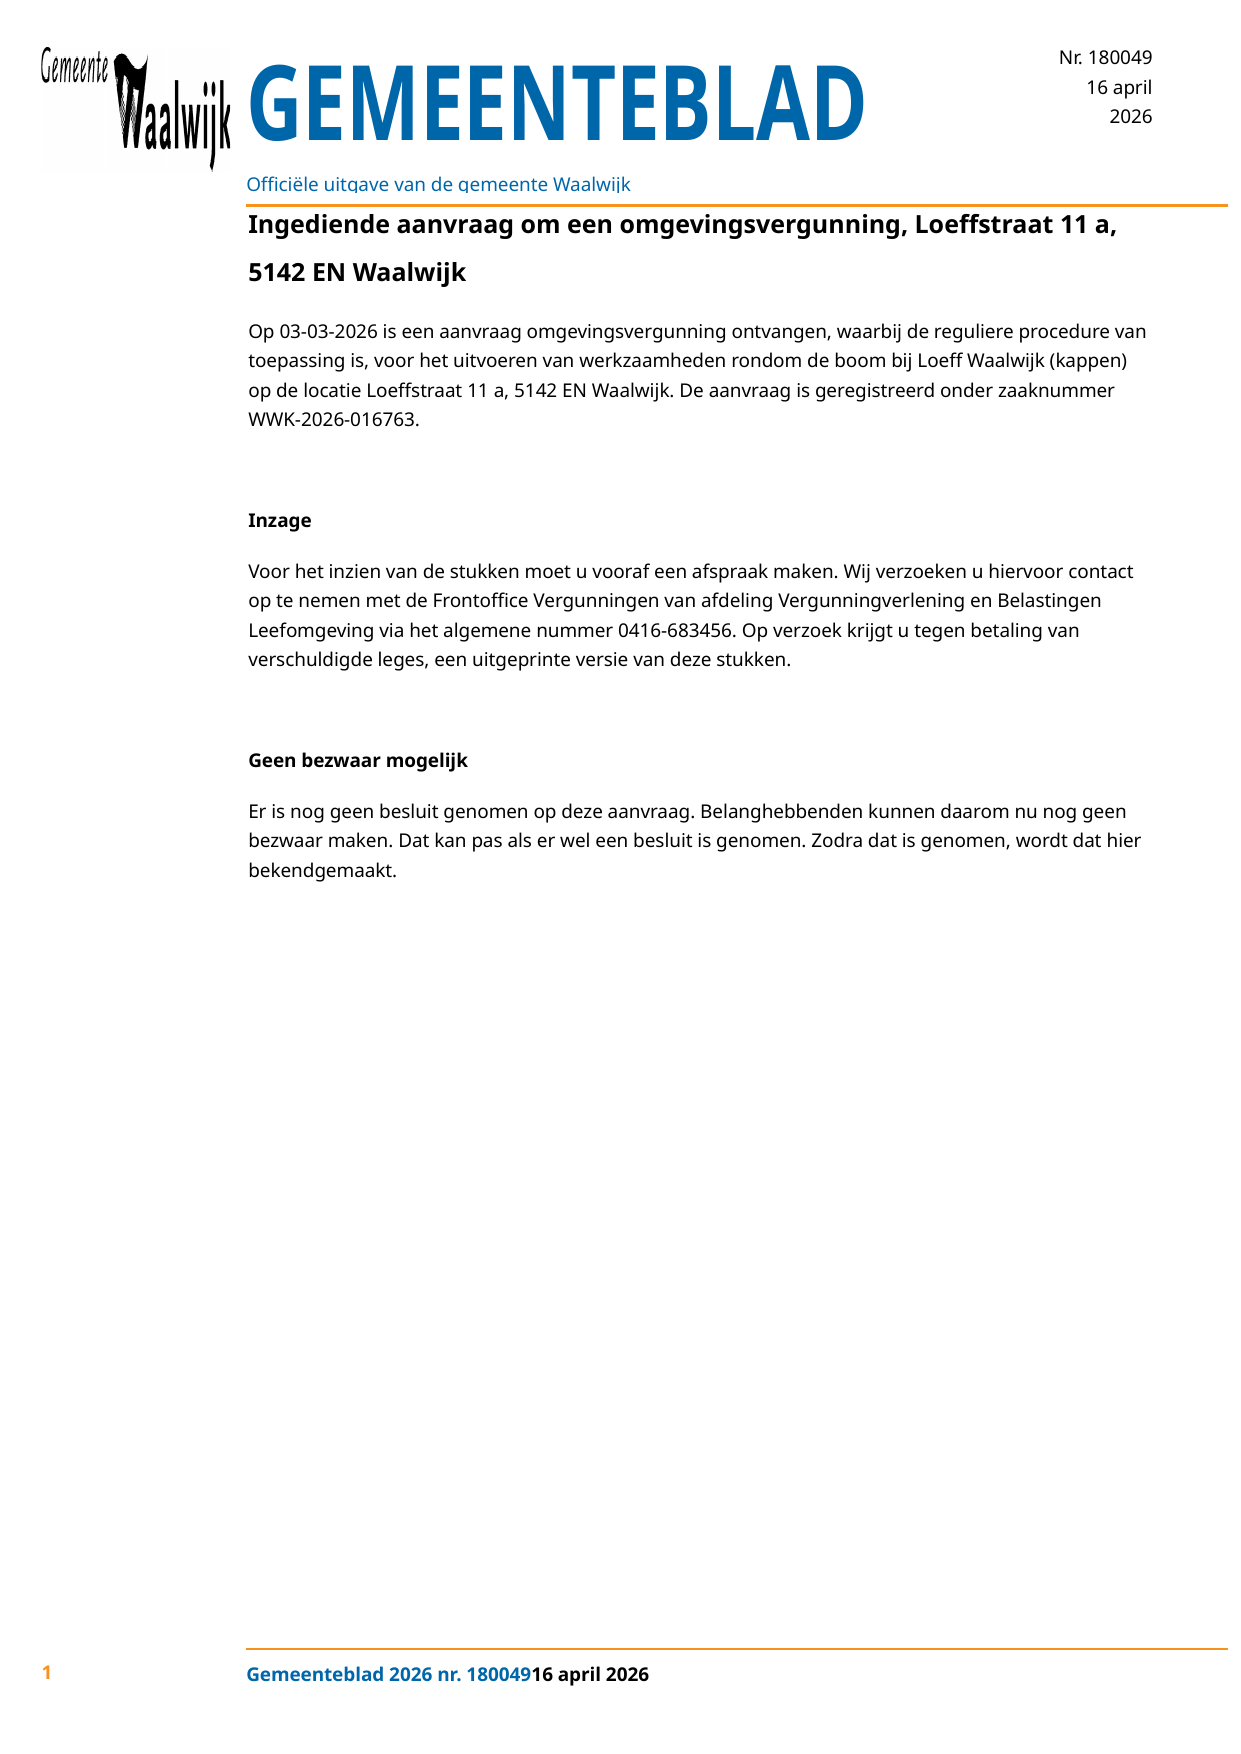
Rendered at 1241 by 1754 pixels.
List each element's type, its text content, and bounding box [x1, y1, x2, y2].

text Voor het inzien van de stukken moet u vooraf een afspraak maken. Wij verzoeken u hiervoor contact op te nemen met de Frontoffice Vergunningen van afdeling Vergunningverlening en Belastingen Leefomgeving via het algemene nummer 0416-683456. Op verzoek krijgt u tegen betaling van verschuldigde leges, een uitgeprinte versie van deze stukken. [248, 558, 1152, 672]
text Op 03-03-2026 is een aanvraag omgevingsvergunning ontvangen, waarbij de reguliere procedure van toepassing is, voor het uitvoeren van werkzaamheden rondom de boom bij Loeff Waalwijk (kappen) op de locatie Loeffstraat 11 a, 5142 EN Waalwijk. De aanvraag is geregistreerd onder zaaknummer WWK-2026-016763. [248, 318, 1152, 432]
text Geen bezwaar mogelijk [248, 747, 1152, 773]
text Inzage [248, 507, 1152, 533]
text Er is nog geen besluit genomen op deze aanvraag. Belanghebbenden kunnen daarom nu nog geen bezwaar maken. Dat kan pas als er wel een besluit is genomen. Zodra dat is genomen, wordt dat hier bekendgemaakt. [248, 798, 1152, 883]
picture [41, 47, 231, 172]
text Ingediende aanvraag om een omgevingsvergunning, Loeffstraat 11 a, 5142 EN Waalwijk [248, 207, 1152, 288]
